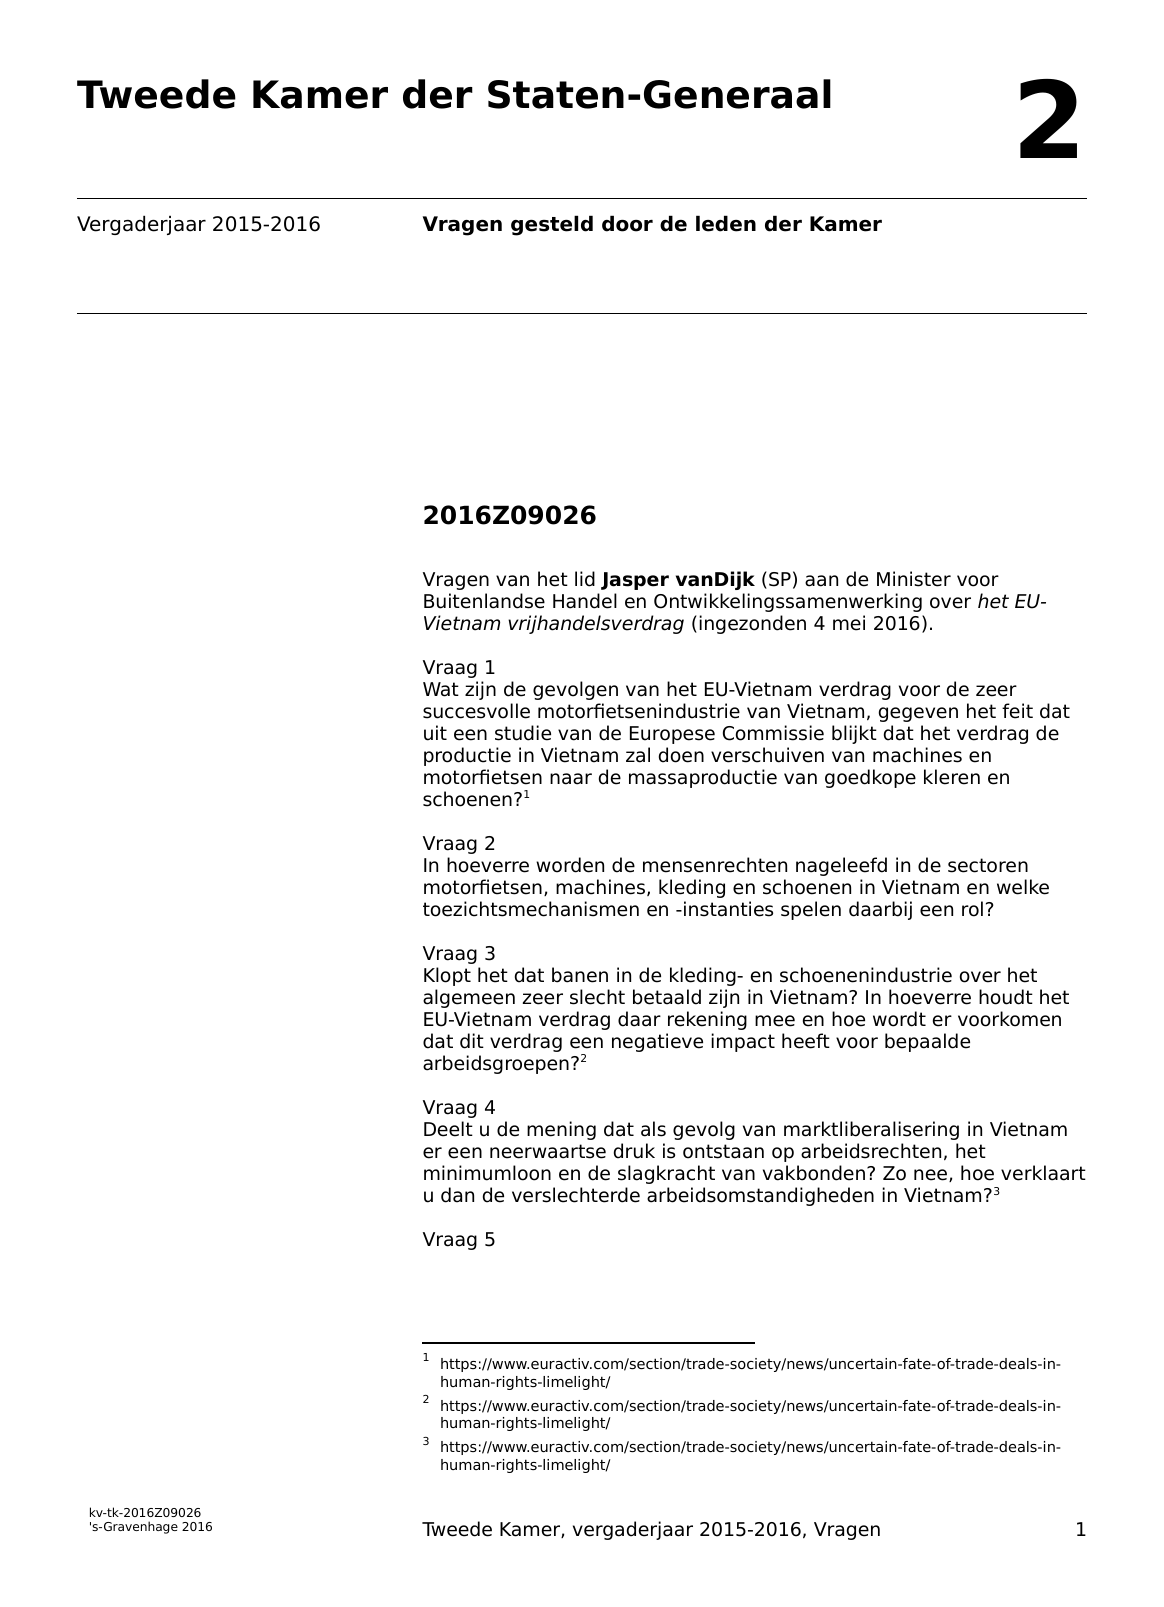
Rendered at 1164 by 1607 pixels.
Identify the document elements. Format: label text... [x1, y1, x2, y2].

text 's-Gravenhage 2016 [88, 1520, 323, 1534]
text 2016Z09026 [422, 501, 1087, 531]
text Wat zijn de gevolgen van het EU-Vietnam verdrag voor de zeer succesvolle motorfietsenindustrie van Vietnam, gegeven het feit dat uit een studie van de Europese Commissie blijkt dat het verdrag de productie in Vietnam zal doen verschuiven van machines en motorfietsen naar de massaproductie van goedkope kleren en schoenen? [422, 679, 1087, 811]
text Klopt het dat banen in de kleding- en schoenenindustrie over het algemeen zeer slecht betaald zijn in Vietnam? In hoeverre houdt het EU-Vietnam verdrag daar rekening mee en hoe wordt er voorkomen dat dit verdrag een negatieve impact heeft voor bepaalde arbeidsgroepen? [422, 965, 1087, 1075]
text https://www.euractiv.com/section/trade-society/news/uncertain-fate-of-trade-deals-in-human-rights-limelight/ [422, 1393, 1087, 1432]
table_header 2 [886, 59, 1087, 198]
text Vraag 2 [422, 833, 1087, 855]
text Vraag 4 [422, 1097, 1087, 1119]
table_cell Vergaderjaar 2015-2016 [77, 199, 422, 313]
table_cell Vragen gesteld door de leden der Kamer [422, 199, 1087, 313]
text Vraag 5 [422, 1229, 1087, 1251]
text Deelt u de mening dat als gevolg van marktliberalisering in Vietnam er een neerwaartse druk is ontstaan op arbeidsrechten, het minimumloon en de slagkracht van vakbonden? Zo nee, hoe verklaart u dan de verslechterde arbeidsomstandigheden in Vietnam? [422, 1119, 1087, 1207]
table_header Tweede Kamer der Staten-Generaal [77, 59, 886, 198]
text https://www.euractiv.com/section/trade-society/news/uncertain-fate-of-trade-deals-in-human-rights-limelight/ [422, 1435, 1087, 1474]
text Vraag 3 [422, 943, 1087, 965]
text https://www.euractiv.com/section/trade-society/news/uncertain-fate-of-trade-deals-in-human-rights-limelight/ [422, 1352, 1087, 1391]
text Vraag 1 [422, 657, 1087, 679]
text kv-tk-2016Z09026 [88, 1506, 323, 1520]
text Vragen van het lid Jasper vanDijk (SP) aan de Minister voor Buitenlandse Handel en Ontwikkelingssamenwerking over het EU-Vietnam vrijhandelsverdrag (ingezonden 4 mei 2016). [422, 569, 1087, 635]
text In hoeverre worden de mensenrechten nageleefd in de sectoren motorfietsen, machines, kleding en schoenen in Vietnam en welke toezichtsmechanismen en -instanties spelen daarbij een rol? [422, 855, 1087, 921]
